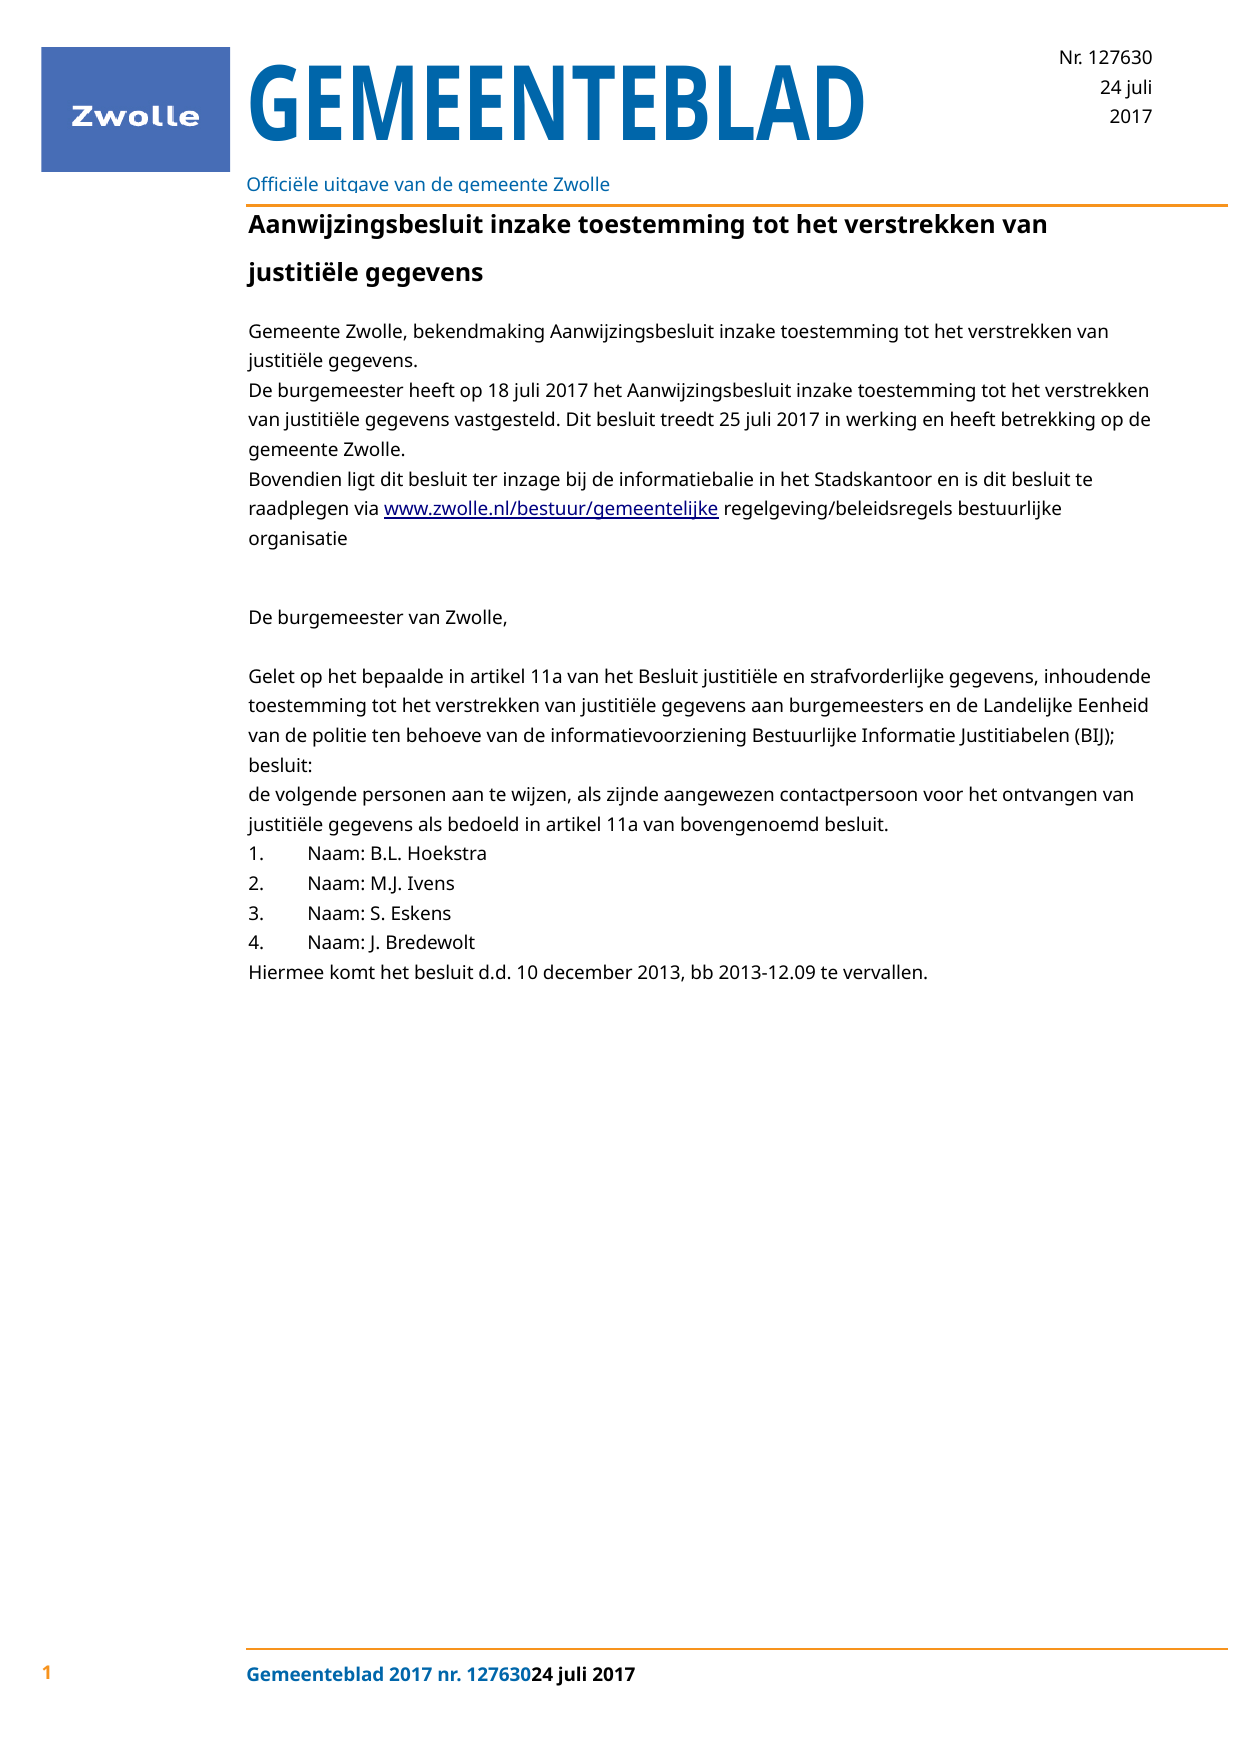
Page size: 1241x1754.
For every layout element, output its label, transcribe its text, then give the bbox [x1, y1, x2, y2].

list Naam: J. Bredewolt [248, 929, 1152, 955]
text De burgemeester heeft op 18 juli 2017 het Aanwijzingsbesluit inzake toestemming tot het verstrekken van justitiële gegevens vastgesteld. Dit besluit treedt 25 juli 2017 in werking en heeft betrekking op de gemeente Zwolle. [248, 377, 1152, 462]
text Gemeente Zwolle, bekendmaking Aanwijzingsbesluit inzake toestemming tot het verstrekken van justitiële gegevens. [248, 318, 1152, 373]
text De burgemeester van Zwolle, [248, 604, 1152, 629]
list Naam: M.J. Ivens [248, 870, 1152, 896]
text Hiermee komt het besluit d.d. 10 december 2013, bb 2013-12.09 te vervallen. [248, 959, 1152, 984]
list Naam: S. Eskens [248, 900, 1152, 925]
text Gelet op het bepaalde in artikel 11a van het Besluit justitiële en strafvorderlijke gegevens, inhoudende toestemming tot het verstrekken van justitiële gegevens aan burgemeesters en de Landelijke Eenheid van de politie ten behoeve van de informatievoorziening Bestuurlijke Informatie Justitiabelen (BIJ); [248, 663, 1152, 748]
list Naam: B.L. Hoekstra [248, 841, 1152, 866]
picture [41, 47, 231, 172]
text Aanwijzingsbesluit inzake toestemming tot het verstrekken van justitiële gegevens [248, 207, 1152, 288]
text besluit: [248, 752, 1152, 777]
text de volgende personen aan te wijzen, als zijnde aangewezen contactpersoon voor het ontvangen van justitiële gegevens als bedoeld in artikel 11a van bovengenoemd besluit. [248, 781, 1152, 837]
text Bovendien ligt dit besluit ter inzage bij de informatiebalie in het Stadskantoor en is dit besluit te raadplegen via www.zwolle.nl/bestuur/gemeentelijke regelgeving/beleidsregels bestuurlijke organisatie [248, 466, 1152, 551]
